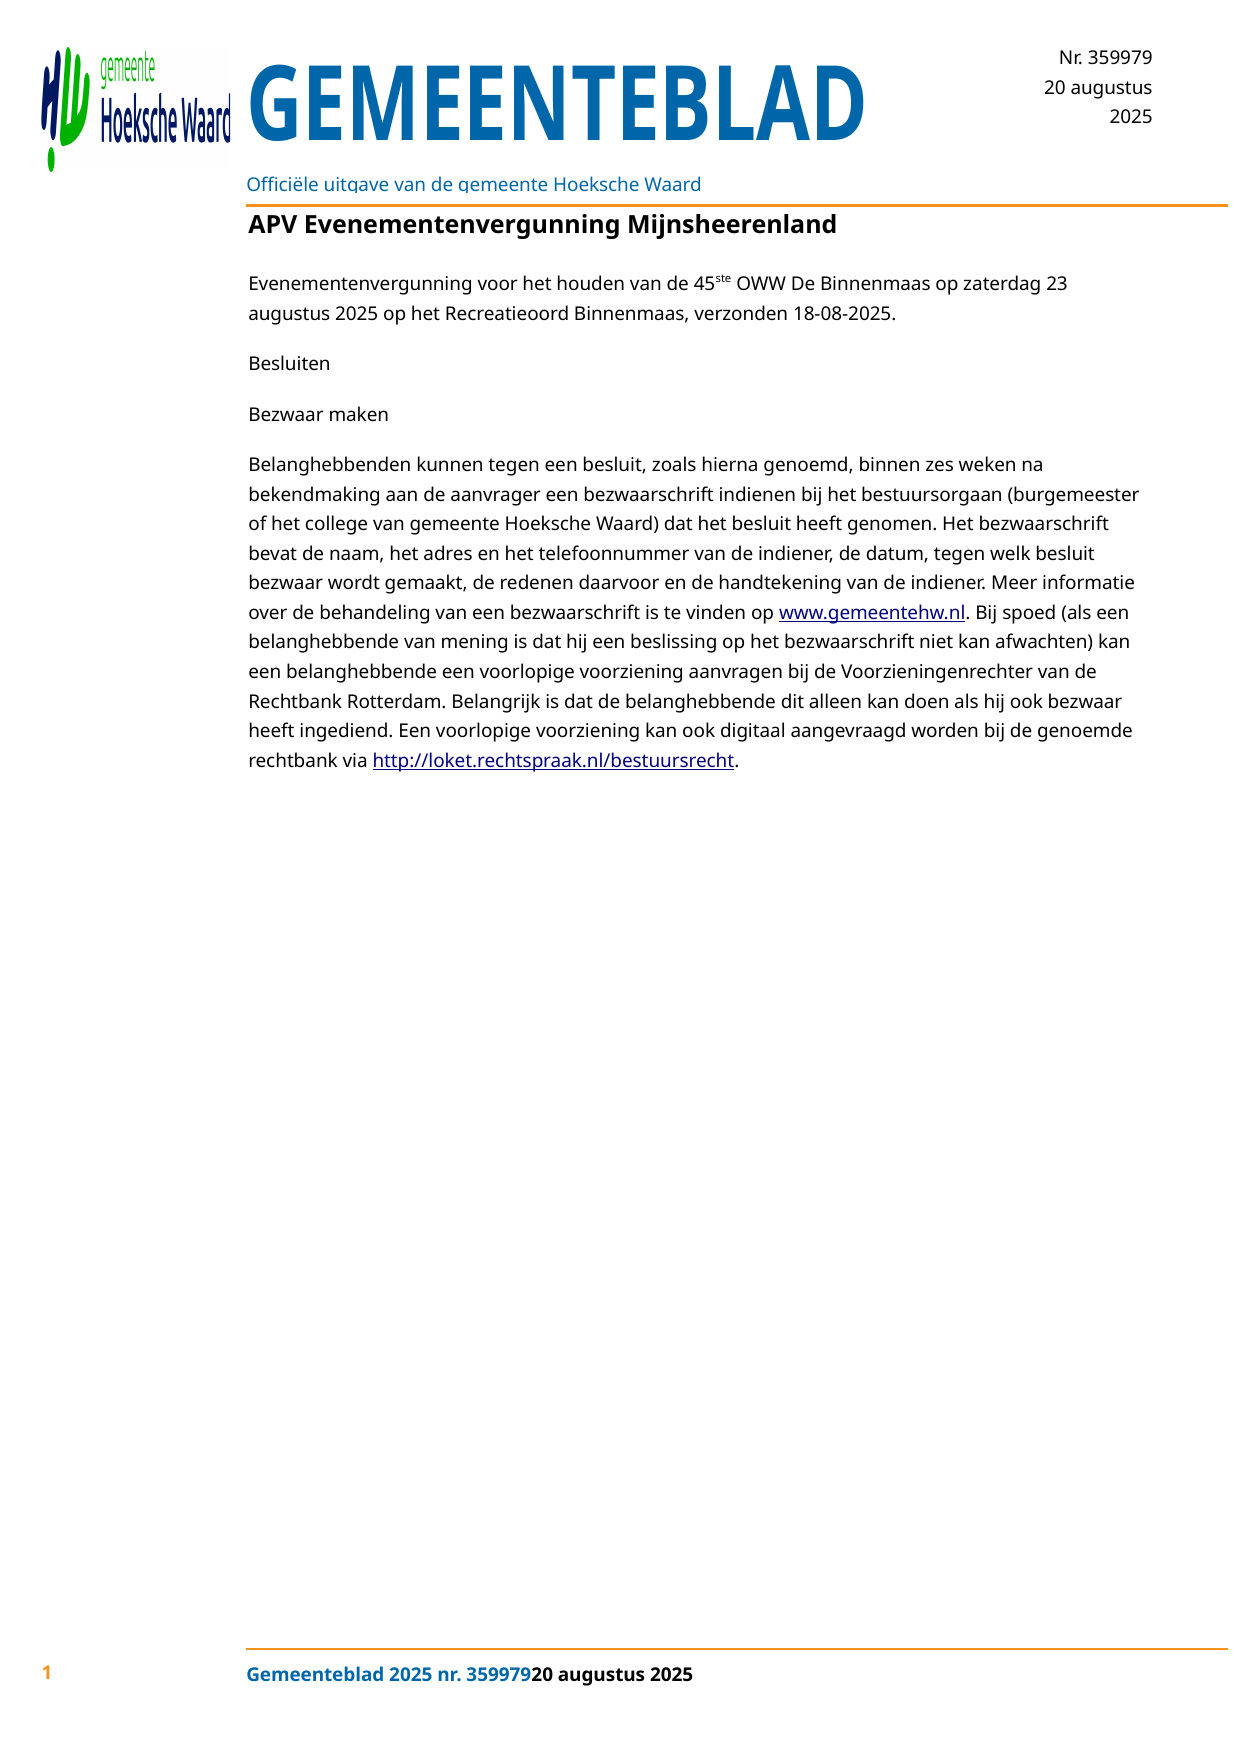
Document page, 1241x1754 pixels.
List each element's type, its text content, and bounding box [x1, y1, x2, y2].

text Bezwaar maken [248, 401, 1152, 426]
text Belanghebbenden kunnen tegen een besluit, zoals hierna genoemd, binnen zes weken na bekendmaking aan de aanvrager een bezwaarschrift indienen bij het bestuursorgaan (burgemeester of het college van gemeente Hoeksche Waard) dat het besluit heeft genomen. Het bezwaarschrift bevat de naam, het adres en het telefoonnummer van de indiener, de datum, tegen welk besluit bezwaar wordt gemaakt, de redenen daarvoor en de handtekening van de indiener. Meer informatie over de behandeling van een bezwaarschrift is te vinden op www.gemeentehw.nl. Bij spoed (als een belanghebbende van mening is dat hij een beslissing op het bezwaarschrift niet kan afwachten) kan een belanghebbende een voorlopige voorziening aanvragen bij de Voorzieningenrechter van de Rechtbank Rotterdam. Belangrijk is dat de belanghebbende dit alleen kan doen als hij ook bezwaar heeft ingediend. Een voorlopige voorziening kan ook digitaal aangevraagd worden bij de genoemde rechtbank via http://loket.rechtspraak.nl/bestuursrecht. [248, 451, 1152, 773]
text Evenementenvergunning voor het houden van de 45ste OWW De Binnenmaas op zaterdag 23 augustus 2025 op het Recreatieoord Binnenmaas, verzonden 18-08-2025. [248, 270, 1152, 326]
text Besluiten [248, 350, 1152, 376]
text APV Evenementenvergunning Mijnsheerenland [248, 207, 1152, 241]
picture [41, 47, 231, 172]
